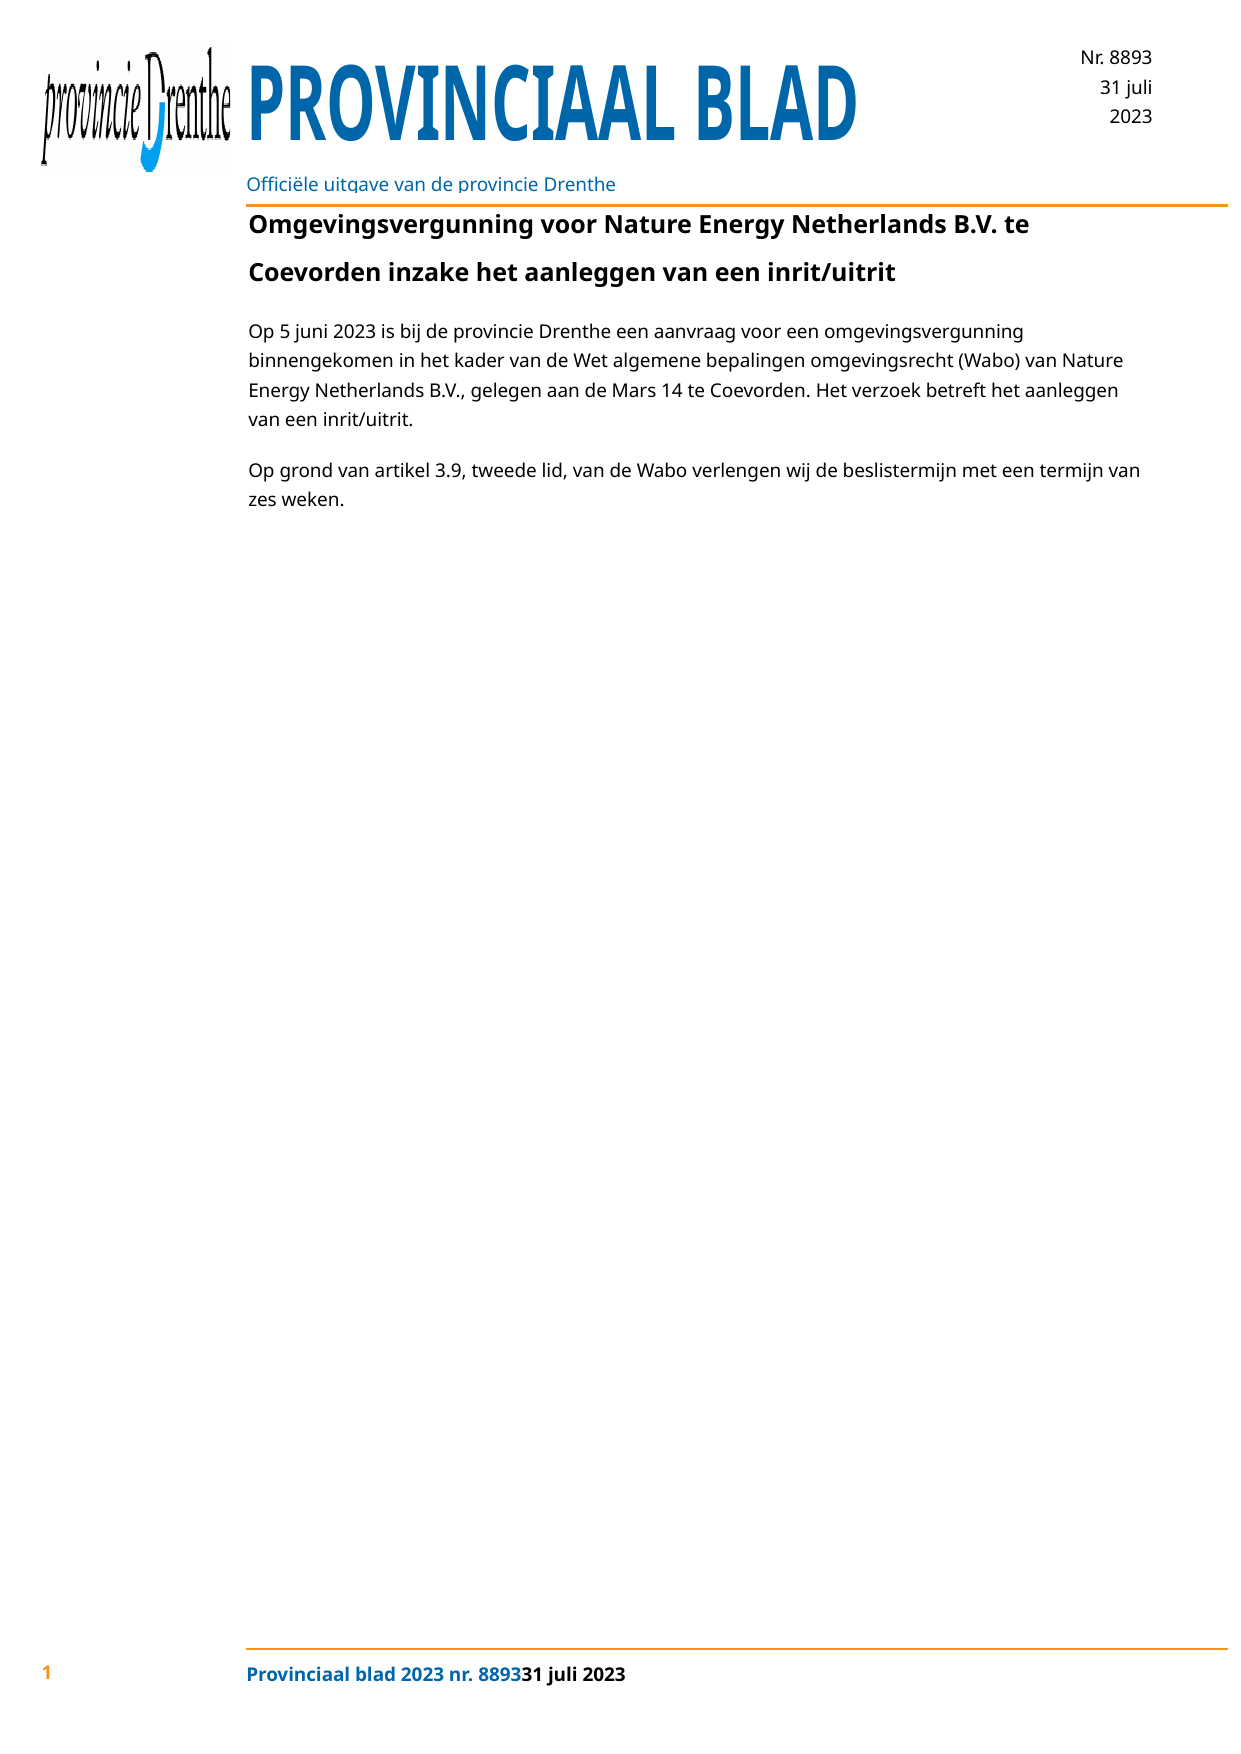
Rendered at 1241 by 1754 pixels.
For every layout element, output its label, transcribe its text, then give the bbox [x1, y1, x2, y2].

text Op grond van artikel 3.9, tweede lid, van de Wabo verlengen wij de beslistermijn met een termijn van zes weken. [248, 457, 1152, 512]
text Omgevingsvergunning voor Nature Energy Netherlands B.V. te Coevorden inzake het aanleggen van een inrit/uitrit [248, 207, 1152, 288]
text Op 5 juni 2023 is bij de provincie Drenthe een aanvraag voor een omgevingsvergunning binnengekomen in het kader van de Wet algemene bepalingen omgevingsrecht (Wabo) van Nature Energy Netherlands B.V., gelegen aan de Mars 14 te Coevorden. Het verzoek betreft het aanleggen van een inrit/uitrit. [248, 318, 1152, 432]
picture [41, 47, 231, 172]
